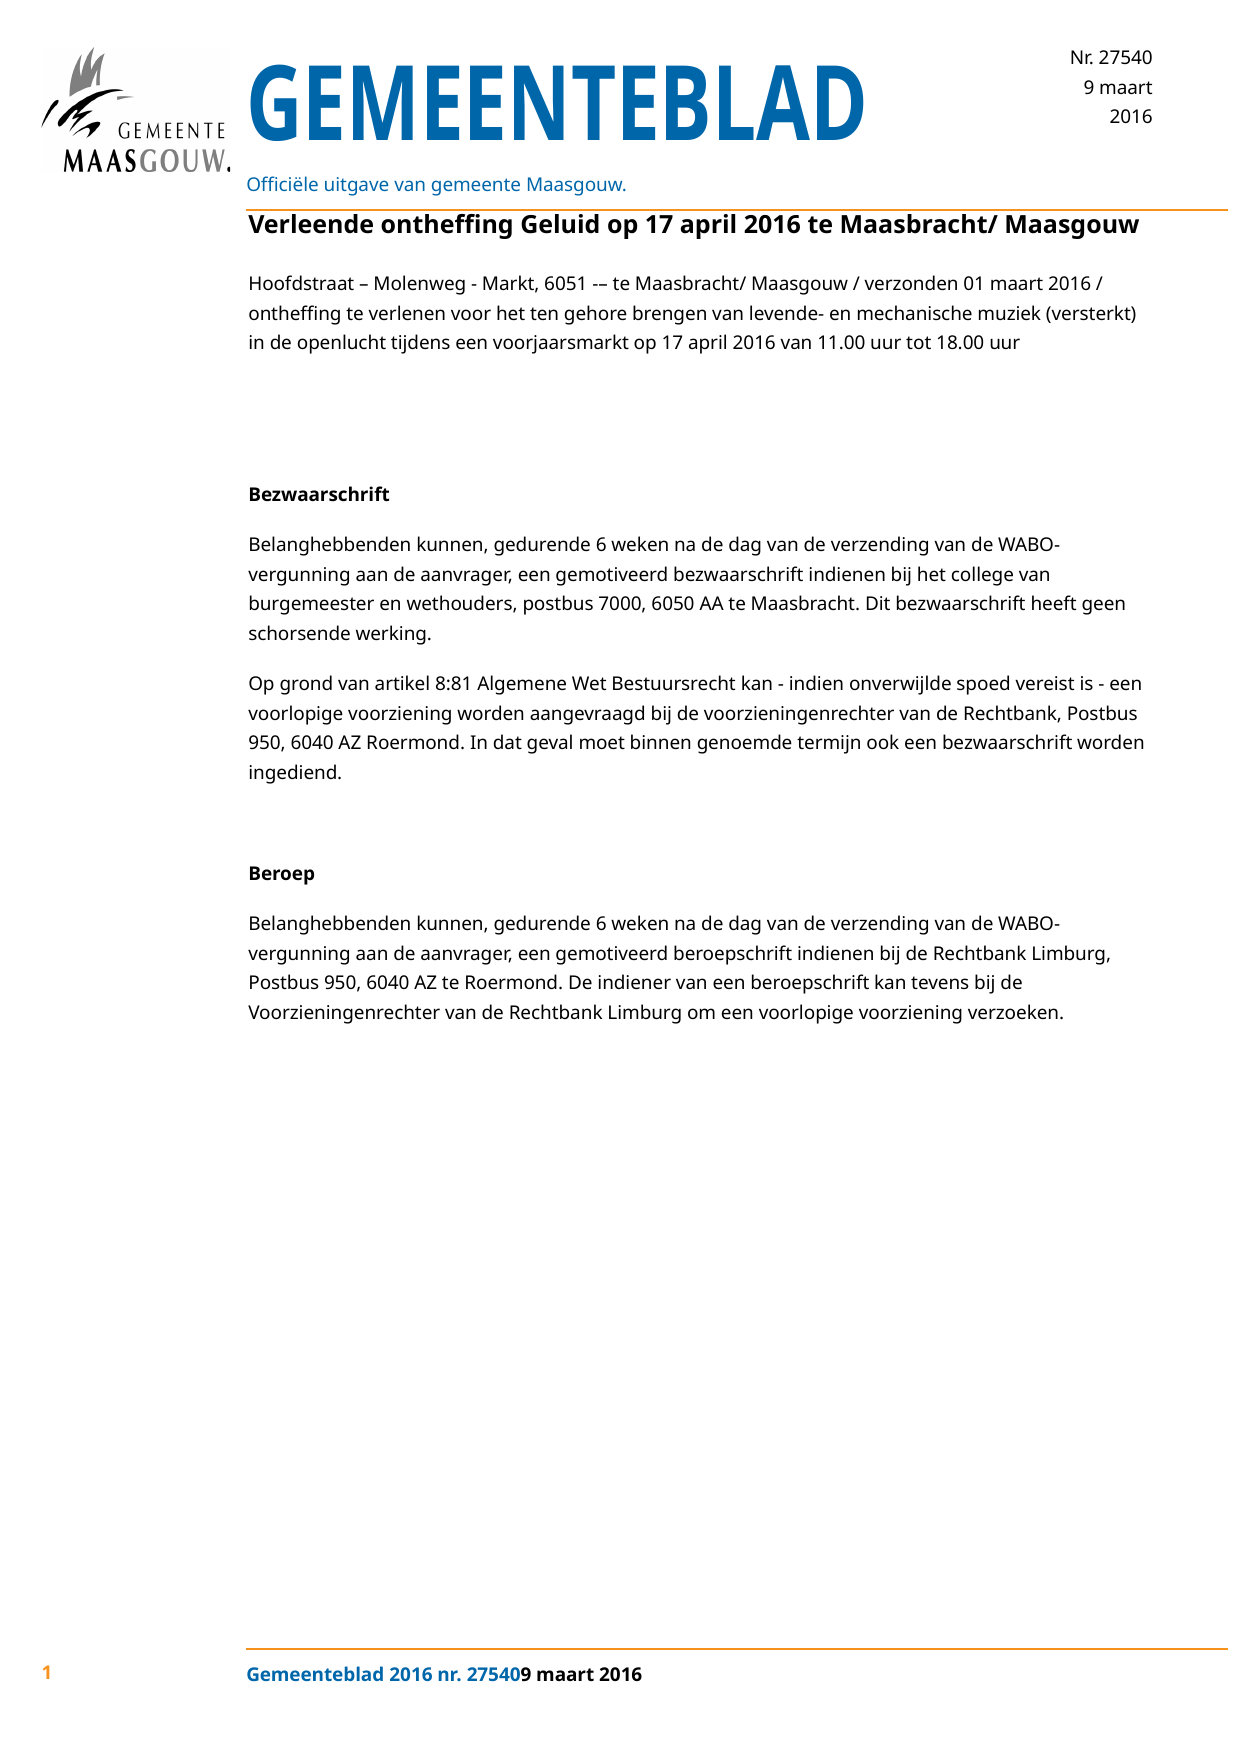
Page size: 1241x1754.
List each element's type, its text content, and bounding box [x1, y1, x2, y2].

picture [41, 47, 231, 172]
text Beroep [248, 860, 1152, 886]
text Belanghebbenden kunnen, gedurende 6 weken na de dag van de verzending van de WABO-vergunning aan de aanvrager, een gemotiveerd bezwaarschrift indienen bij het college van burgemeester en wethouders, postbus 7000, 6050 AA te Maasbracht. Dit bezwaarschrift heeft geen schorsende werking. [248, 531, 1152, 646]
text Op grond van artikel 8:81 Algemene Wet Bestuursrecht kan - indien onverwijlde spoed vereist is - een voorlopige voorziening worden aangevraagd bij de voorzieningenrechter van de Rechtbank, Postbus 950, 6040 AZ Roermond. In dat geval moet binnen genoemde termijn ook een bezwaarschrift worden ingediend. [248, 670, 1152, 785]
text Verleende ontheffing Geluid op 17 april 2016 te Maasbracht/ Maasgouw [248, 211, 1152, 241]
text Belanghebbenden kunnen, gedurende 6 weken na de dag van de verzending van de WABO-vergunning aan de aanvrager, een gemotiveerd beroepschrift indienen bij de Rechtbank Limburg, Postbus 950, 6040 AZ te Roermond. De indiener van een beroepschrift kan tevens bij de Voorzieningenrechter van de Rechtbank Limburg om een voorlopige voorziening verzoeken. [248, 910, 1152, 1025]
text Hoofdstraat – Molenweg - Markt, 6051 -– te Maasbracht/ Maasgouw / verzonden 01 maart 2016 / ontheffing te verlenen voor het ten gehore brengen van levende- en mechanische muziek (versterkt) in de openlucht tijdens een voorjaarsmarkt op 17 april 2016 van 11.00 uur tot 18.00 uur [248, 270, 1152, 355]
text Bezwaarschrift [248, 481, 1152, 506]
